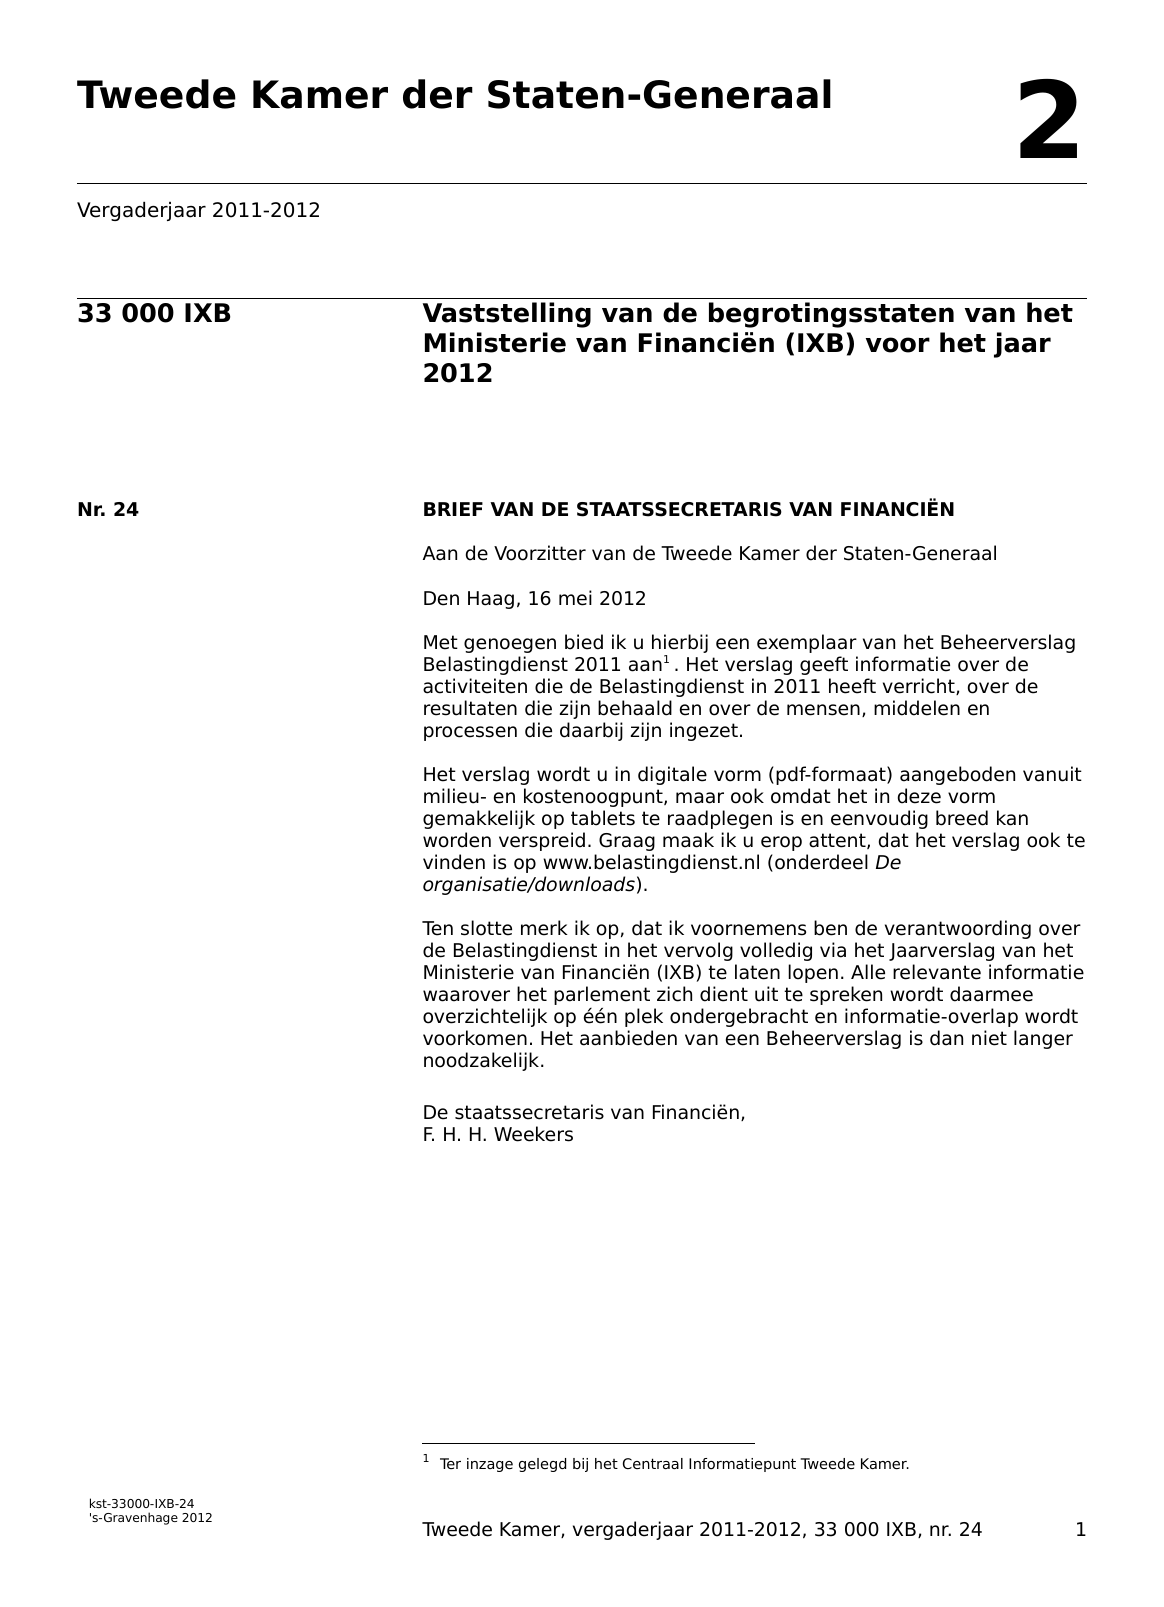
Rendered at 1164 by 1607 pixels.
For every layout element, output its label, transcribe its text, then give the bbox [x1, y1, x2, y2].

table_header Tweede Kamer der Staten-Generaal [77, 59, 886, 183]
text Met genoegen bied ik u hierbij een exemplaar van het Beheerverslag Belastingdienst 2011 aan. Het verslag geeft informatie over de activiteiten die de Belastingdienst in 2011 heeft verricht, over de resultaten die zijn behaald en over de mensen, middelen en processen die daarbij zijn ingezet. [422, 632, 1087, 741]
table_header 2 [886, 59, 1087, 183]
text kst-33000-IXB-24 [88, 1497, 323, 1511]
text 's-Gravenhage 2012 [88, 1511, 323, 1525]
subtitle 33 000 IXB Vaststelling van de begrotingsstaten van het Ministerie van Financiën (IXB) voor het jaar 2012 [77, 299, 1087, 388]
table_cell Vergaderjaar 2011-2012 [77, 184, 1087, 298]
text Het verslag wordt u in digitale vorm (pdf-formaat) aangeboden vanuit milieu- en kostenoogpunt, maar ook omdat het in deze vorm gemakkelijk op tablets te raadplegen is en eenvoudig breed kan worden verspreid. Graag maak ik u erop attent, dat het verslag ook te vinden is op www.belastingdienst.nl (onderdeel De organisatie/downloads). [422, 764, 1087, 896]
text Den Haag, 16 mei 2012 [422, 587, 1087, 609]
subtitle Nr. 24 BRIEF VAN DE STAATSSECRETARIS VAN FINANCIËN [77, 499, 1087, 521]
text De staatssecretaris van Financiën, F. H. H. Weekers [422, 1102, 1087, 1146]
text Ten slotte merk ik op, dat ik voornemens ben de verantwoording over de Belastingdienst in het vervolg volledig via het Jaarverslag van het Ministerie van Financiën (IXB) te laten lopen. Alle relevante informatie waarover het parlement zich dient uit te spreken wordt daarmee overzichtelijk op één plek ondergebracht en informatie-overlap wordt voorkomen. Het aanbieden van een Beheerverslag is dan niet langer noodzakelijk. [422, 918, 1087, 1072]
text Ter inzage gelegd bij het Centraal Informatiepunt Tweede Kamer. [422, 1452, 1087, 1474]
text Aan de Voorzitter van de Tweede Kamer der Staten-Generaal [422, 543, 1087, 565]
